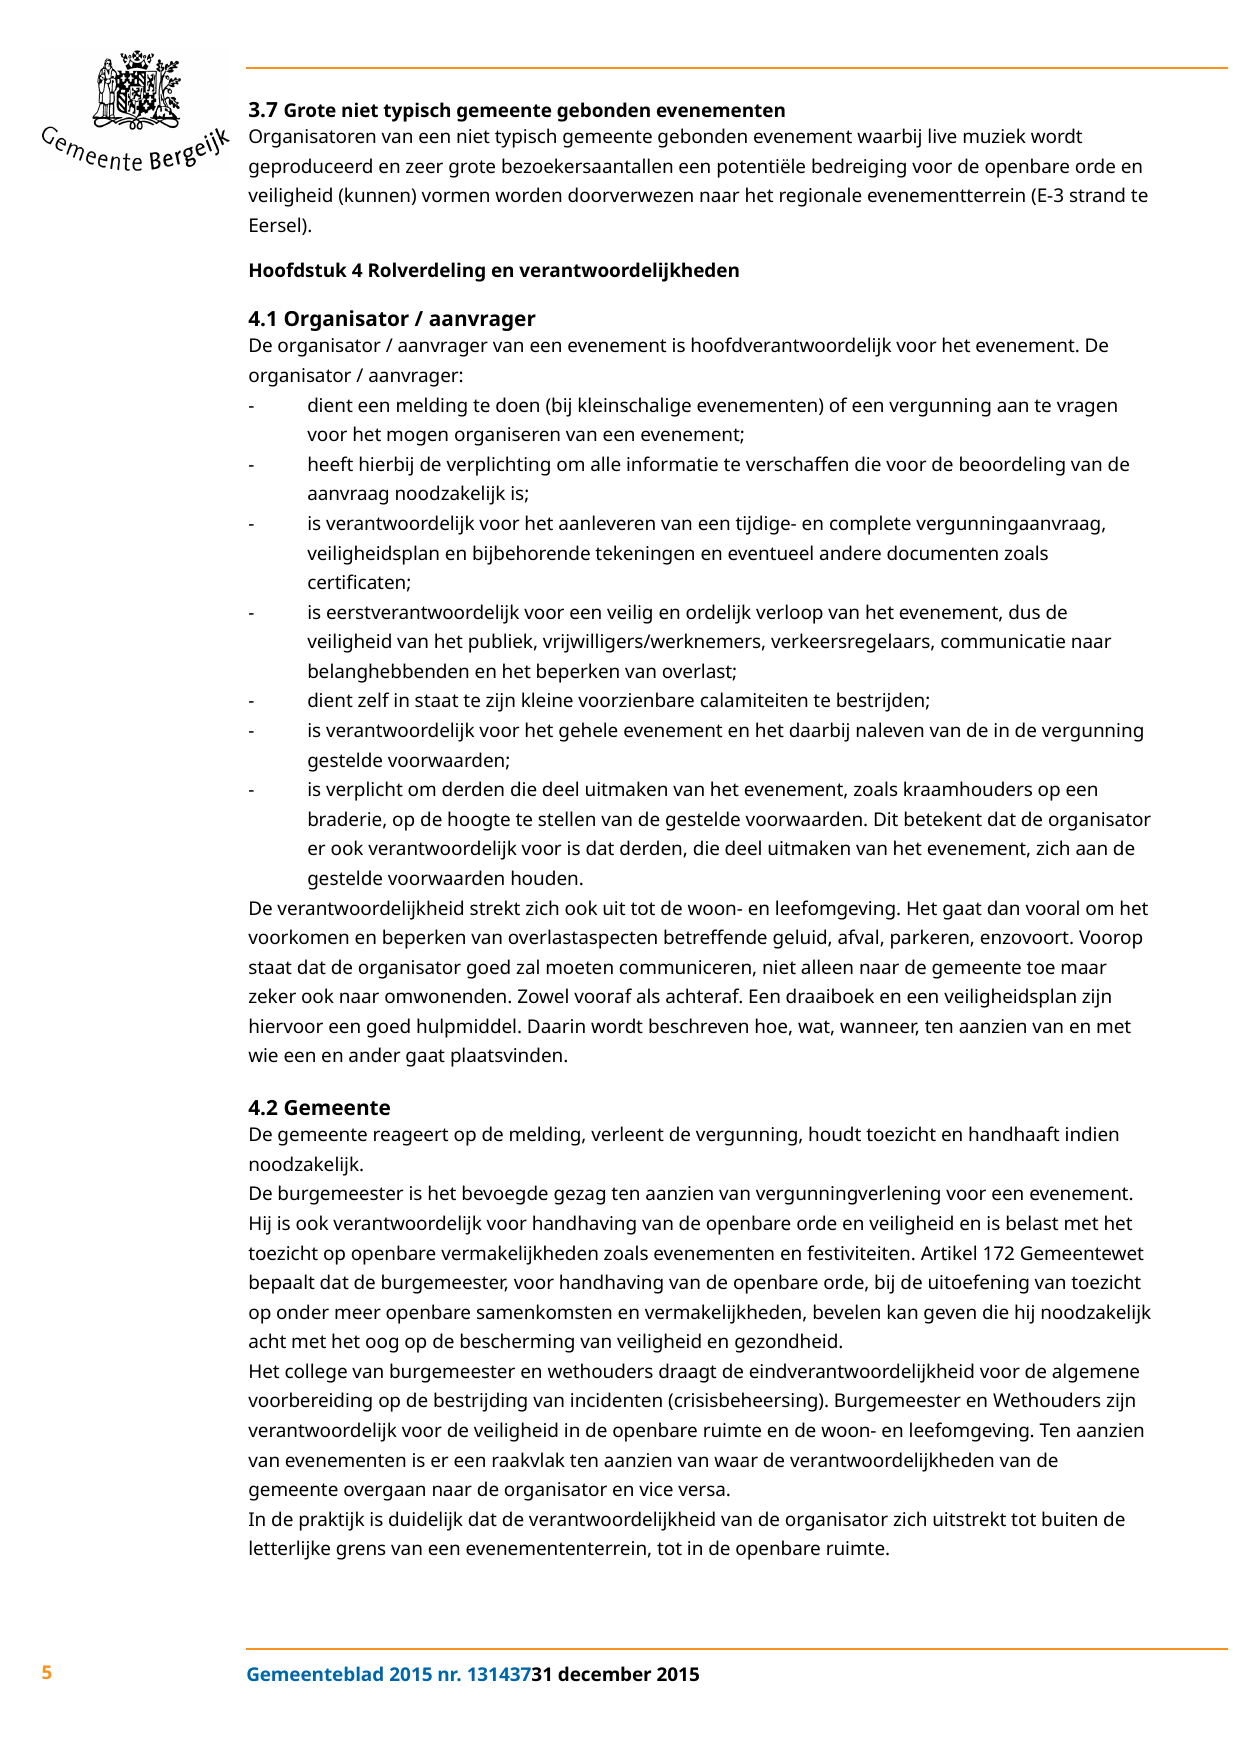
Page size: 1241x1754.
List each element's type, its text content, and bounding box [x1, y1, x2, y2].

list is eerstverantwoordelijk voor een veilig en ordelijk verloop van het evenement, dus de veiligheid van het publiek, vrijwilligers/werknemers, verkeersregelaars, communicatie naar belanghebbenden en het beperken van overlast; [248, 599, 1152, 684]
text In de praktijk is duidelijk dat de verantwoordelijkheid van de organisator zich uitstrekt tot buiten de letterlijke grens van een evenemententerrein, tot in de openbare ruimte. [248, 1506, 1152, 1561]
list is verantwoordelijk voor het aanleveren van een tijdige- en complete vergunningaanvraag, veiligheidsplan en bijbehorende tekeningen en eventueel andere documenten zoals certificaten; [248, 510, 1152, 595]
list is verplicht om derden die deel uitmaken van het evenement, zoals kraamhouders op een braderie, op de hoogte te stellen van de gestelde voorwaarden. Dit betekent dat de organisator er ook verantwoordelijk voor is dat derden, die deel uitmaken van het evenement, zich aan de gestelde voorwaarden houden. [248, 776, 1152, 891]
text De organisator / aanvrager van een evenement is hoofdverantwoordelijk voor het evenement. De organisator / aanvrager: [248, 333, 1152, 388]
text 4.1 Organisator / aanvrager [248, 304, 1152, 333]
list dient zelf in staat te zijn kleine voorzienbare calamiteiten te bestrijden; [248, 688, 1152, 713]
list dient een melding te doen (bij kleinschalige evenementen) of een vergunning aan te vragen voor het mogen organiseren van een evenement; [248, 392, 1152, 447]
text 3.7 Grote niet typisch gemeente gebonden evenementen [248, 95, 1152, 123]
list heeft hierbij de verplichting om alle informatie te verschaffen die voor de beoordeling van de aanvraag noodzakelijk is; [248, 451, 1152, 506]
text De burgemeester is het bevoegde gezag ten aanzien van vergunningverlening voor een evenement. Hij is ook verantwoordelijk voor handhaving van de openbare orde en veiligheid en is belast met het toezicht op openbare vermakelijkheden zoals evenementen en festiviteiten. Artikel 172 Gemeentewet bepaalt dat de burgemeester, voor handhaving van de openbare orde, bij de uitoefening van toezicht op onder meer openbare samenkomsten en vermakelijkheden, bevelen kan geven die hij noodzakelijk acht met het oog op de bescherming van veiligheid en gezondheid. [248, 1181, 1152, 1354]
text Hoofdstuk 4 Rolverdeling en verantwoordelijkheden [248, 258, 1152, 283]
list is verantwoordelijk voor het gehele evenement en het daarbij naleven van de in de vergunning gestelde voorwaarden; [248, 717, 1152, 772]
text De gemeente reageert op de melding, verleent de vergunning, houdt toezicht en handhaaft indien noodzakelijk. [248, 1121, 1152, 1177]
picture [41, 47, 231, 172]
text Het college van burgemeester en wethouders draagt de eindverantwoordelijkheid voor de algemene voorbereiding op de bestrijding van incidenten (crisisbeheersing). Burgemeester en Wethouders zijn verantwoordelijk voor de veiligheid in de openbare ruimte en de woon- en leefomgeving. Ten aanzien van evenementen is er een raakvlak ten aanzien van waar de verantwoordelijkheden van de gemeente overgaan naar de organisator en vice versa. [248, 1358, 1152, 1502]
text Organisatoren van een niet typisch gemeente gebonden evenement waarbij live muziek wordt geproduceerd en zeer grote bezoekersaantallen een potentiële bedreiging voor de openbare orde en veiligheid (kunnen) vormen worden doorverwezen naar het regionale evenementterrein (E-3 strand te Eersel). [248, 123, 1152, 238]
text De verantwoordelijkheid strekt zich ook uit tot de woon- en leefomgeving. Het gaat dan vooral om het voorkomen en beperken van overlastaspecten betreffende geluid, afval, parkeren, enzovoort. Voorop staat dat de organisator goed zal moeten communiceren, niet alleen naar de gemeente toe maar zeker ook naar omwonenden. Zowel vooraf als achteraf. Een draaiboek en een veiligheidsplan zijn hiervoor een goed hulpmiddel. Daarin wordt beschreven hoe, wat, wanneer, ten aanzien van en met wie een en ander gaat plaatsvinden. [248, 895, 1152, 1068]
text 4.2 Gemeente [248, 1093, 1152, 1121]
